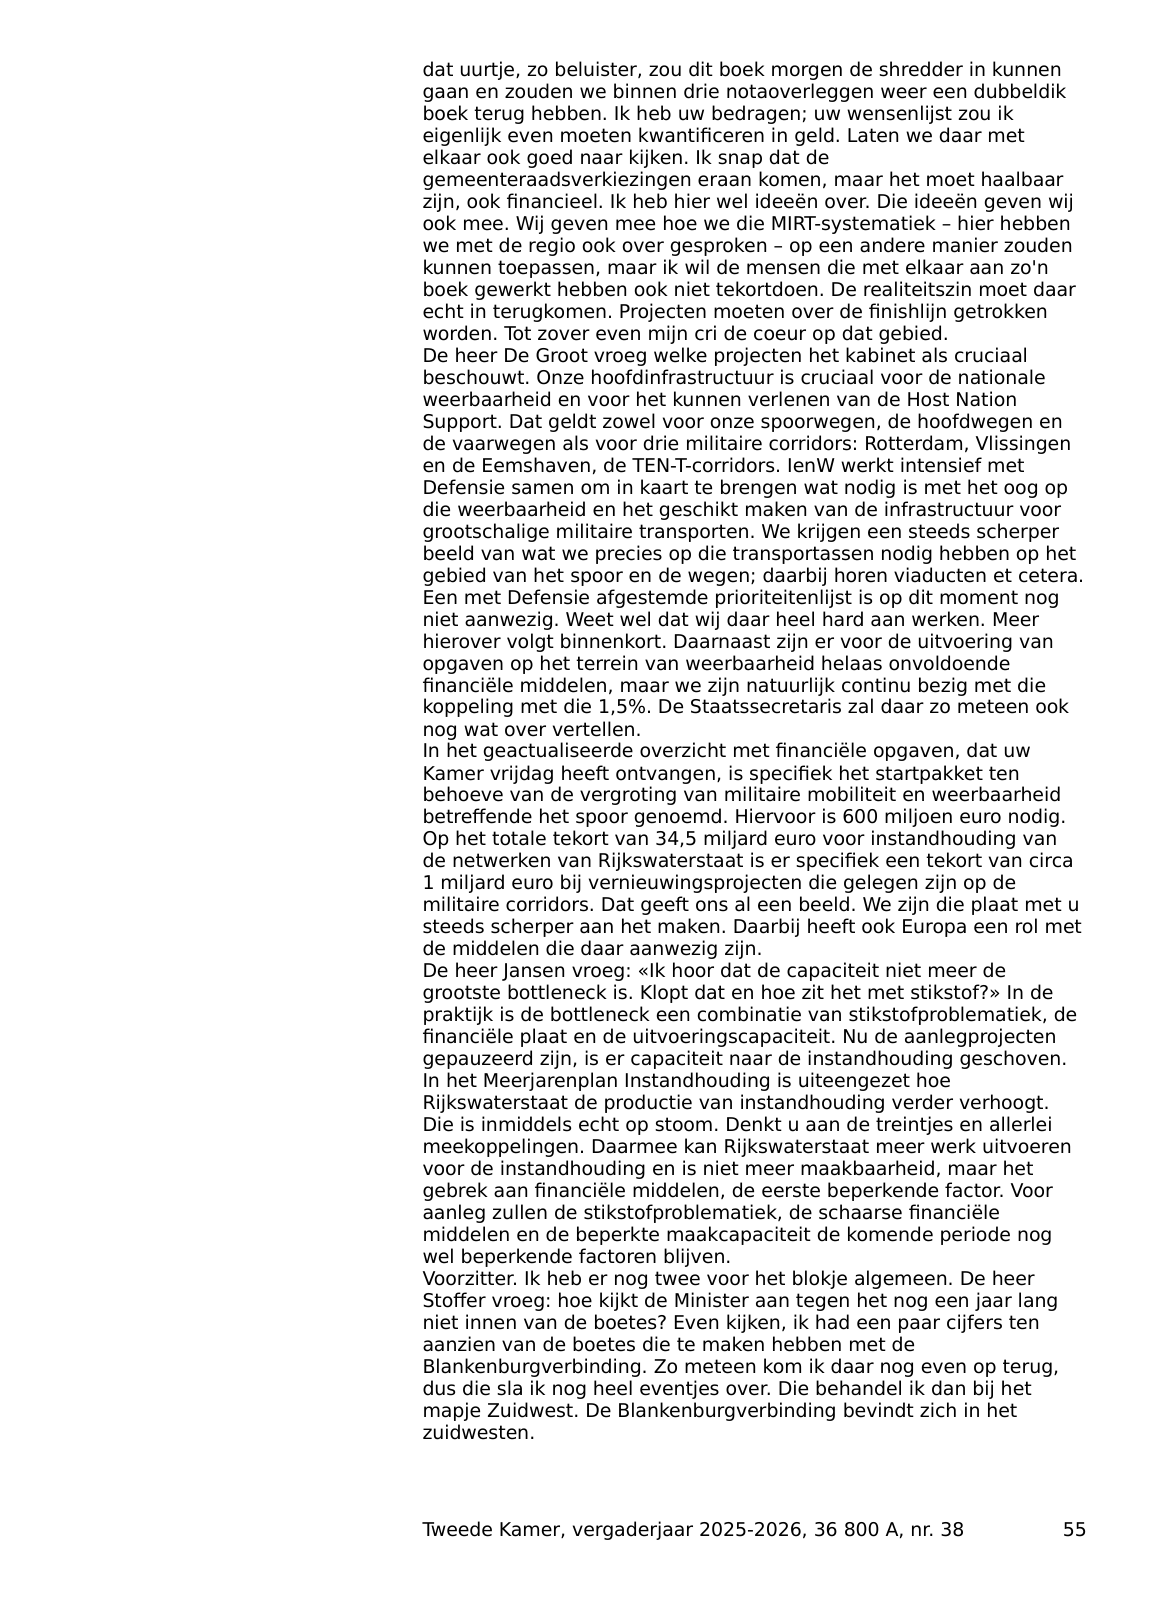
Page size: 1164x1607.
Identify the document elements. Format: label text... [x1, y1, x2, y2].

text Voorzitter. Ik heb er nog twee voor het blokje algemeen. De heer Stoffer vroeg: hoe kijkt de Minister aan tegen het nog een jaar lang niet innen van de boetes? Even kijken, ik had een paar cijfers ten aanzien van de boetes die te maken hebben met de Blankenburgverbinding. Zo meteen kom ik daar nog even op terug, dus die sla ik nog heel eventjes over. Die behandel ik dan bij het mapje Zuidwest. De Blankenburgverbinding bevindt zich in het zuidwesten. [422, 1268, 1087, 1444]
text De heer De Groot vroeg welke projecten het kabinet als cruciaal beschouwt. Onze hoofdinfrastructuur is cruciaal voor de nationale weerbaarheid en voor het kunnen verlenen van de Host Nation Support. Dat geldt zowel voor onze spoorwegen, de hoofdwegen en de vaarwegen als voor drie militaire corridors: Rotterdam, Vlissingen en de Eemshaven, de TEN-T-corridors. IenW werkt intensief met Defensie samen om in kaart te brengen wat nodig is met het oog op die weerbaarheid en het geschikt maken van de infrastructuur voor grootschalige militaire transporten. We krijgen een steeds scherper beeld van wat we precies op die transportassen nodig hebben op het gebied van het spoor en de wegen; daarbij horen viaducten et cetera. Een met Defensie afgestemde prioriteitenlijst is op dit moment nog niet aanwezig. Weet wel dat wij daar heel hard aan werken. Meer hierover volgt binnenkort. Daarnaast zijn er voor de uitvoering van opgaven op het terrein van weerbaarheid helaas onvoldoende financiële middelen, maar we zijn natuurlijk continu bezig met die koppeling met die 1,5%. De Staatssecretaris zal daar zo meteen ook nog wat over vertellen. [422, 345, 1087, 740]
text De heer Jansen vroeg: «Ik hoor dat de capaciteit niet meer de grootste bottleneck is. Klopt dat en hoe zit het met stikstof?» In de praktijk is de bottleneck een combinatie van stikstofproblematiek, de financiële plaat en de uitvoeringscapaciteit. Nu de aanlegprojecten gepauzeerd zijn, is er capaciteit naar de instandhouding geschoven. In het Meerjarenplan Instandhouding is uiteengezet hoe Rijkswaterstaat de productie van instandhouding verder verhoogt. Die is inmiddels echt op stoom. Denkt u aan de treintjes en allerlei meekoppelingen. Daarmee kan Rijkswaterstaat meer werk uitvoeren voor de instandhouding en is niet meer maakbaarheid, maar het gebrek aan financiële middelen, de eerste beperkende factor. Voor aanleg zullen de stikstofproblematiek, de schaarse financiële middelen en de beperkte maakcapaciteit de komende periode nog wel beperkende factoren blijven. [422, 960, 1087, 1268]
text dat uurtje, zo beluister, zou dit boek morgen de shredder in kunnen gaan en zouden we binnen drie notaoverleggen weer een dubbeldik boek terug hebben. Ik heb uw bedragen; uw wensenlijst zou ik eigenlijk even moeten kwantificeren in geld. Laten we daar met elkaar ook goed naar kijken. Ik snap dat de gemeenteraadsverkiezingen eraan komen, maar het moet haalbaar zijn, ook financieel. Ik heb hier wel ideeën over. Die ideeën geven wij ook mee. Wij geven mee hoe we die MIRT-systematiek – hier hebben we met de regio ook over gesproken – op een andere manier zouden kunnen toepassen, maar ik wil de mensen die met elkaar aan zo'n boek gewerkt hebben ook niet tekortdoen. De realiteitszin moet daar echt in terugkomen. Projecten moeten over de finishlijn getrokken worden. Tot zover even mijn cri de coeur op dat gebied. [422, 59, 1087, 345]
text In het geactualiseerde overzicht met financiële opgaven, dat uw Kamer vrijdag heeft ontvangen, is specifiek het startpakket ten behoeve van de vergroting van militaire mobiliteit en weerbaarheid betreffende het spoor genoemd. Hiervoor is 600 miljoen euro nodig. Op het totale tekort van 34,5 miljard euro voor instandhouding van de netwerken van Rijkswaterstaat is er specifiek een tekort van circa 1 miljard euro bij vernieuwingsprojecten die gelegen zijn op de militaire corridors. Dat geeft ons al een beeld. We zijn die plaat met u steeds scherper aan het maken. Daarbij heeft ook Europa een rol met de middelen die daar aanwezig zijn. [422, 740, 1087, 960]
